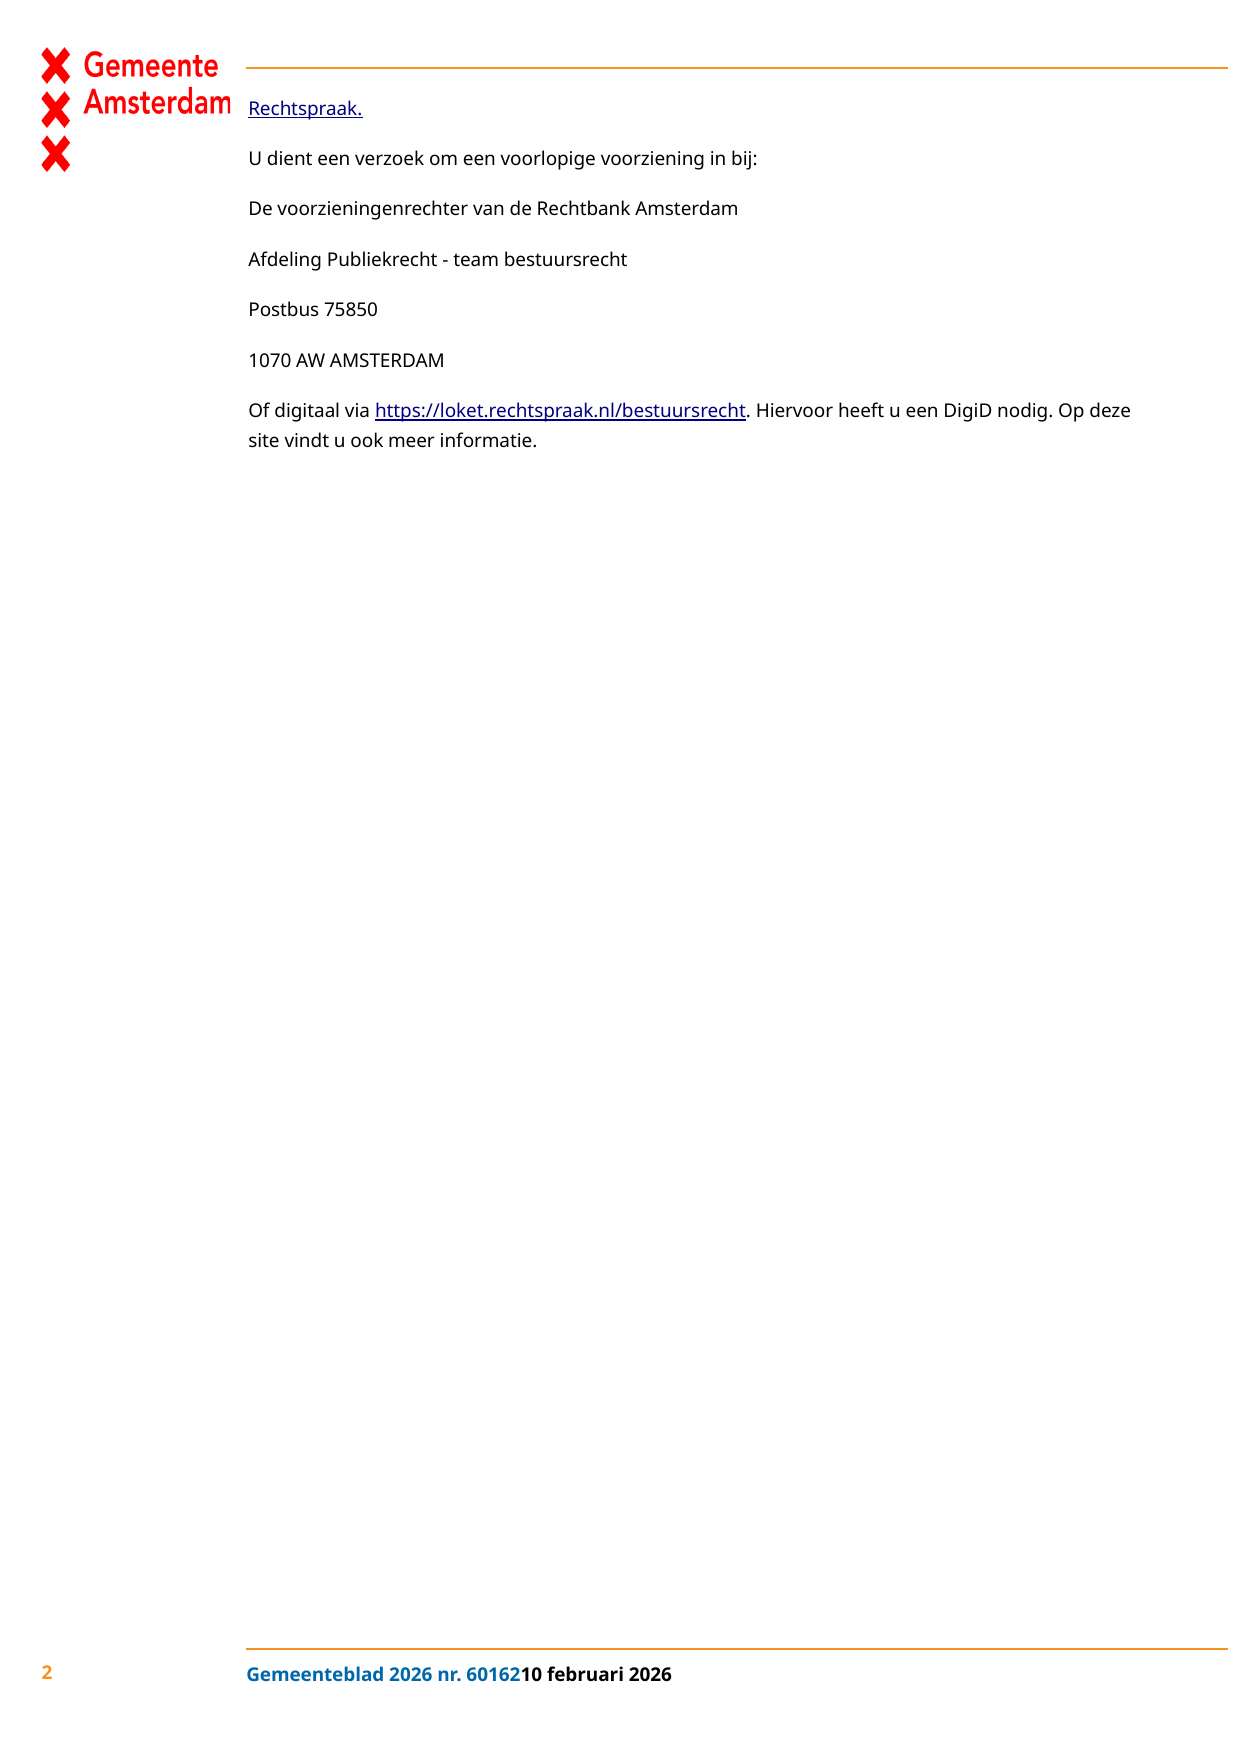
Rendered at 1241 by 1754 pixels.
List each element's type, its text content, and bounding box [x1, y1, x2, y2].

text De voorzieningenrechter van de Rechtbank Amsterdam [248, 196, 1152, 221]
text 1070 AW AMSTERDAM [248, 347, 1152, 373]
text Rechtspraak. [248, 95, 1152, 121]
text Of digitaal via https://loket.rechtspraak.nl/bestuursrecht. Hiervoor heeft u een DigiD nodig. Op deze site vindt u ook meer informatie. [248, 397, 1152, 453]
text U dient een verzoek om een voorlopige voorziening in bij: [248, 145, 1152, 171]
text Postbus 75850 [248, 296, 1152, 322]
picture [41, 47, 231, 172]
text Afdeling Publiekrecht - team bestuursrecht [248, 246, 1152, 272]
